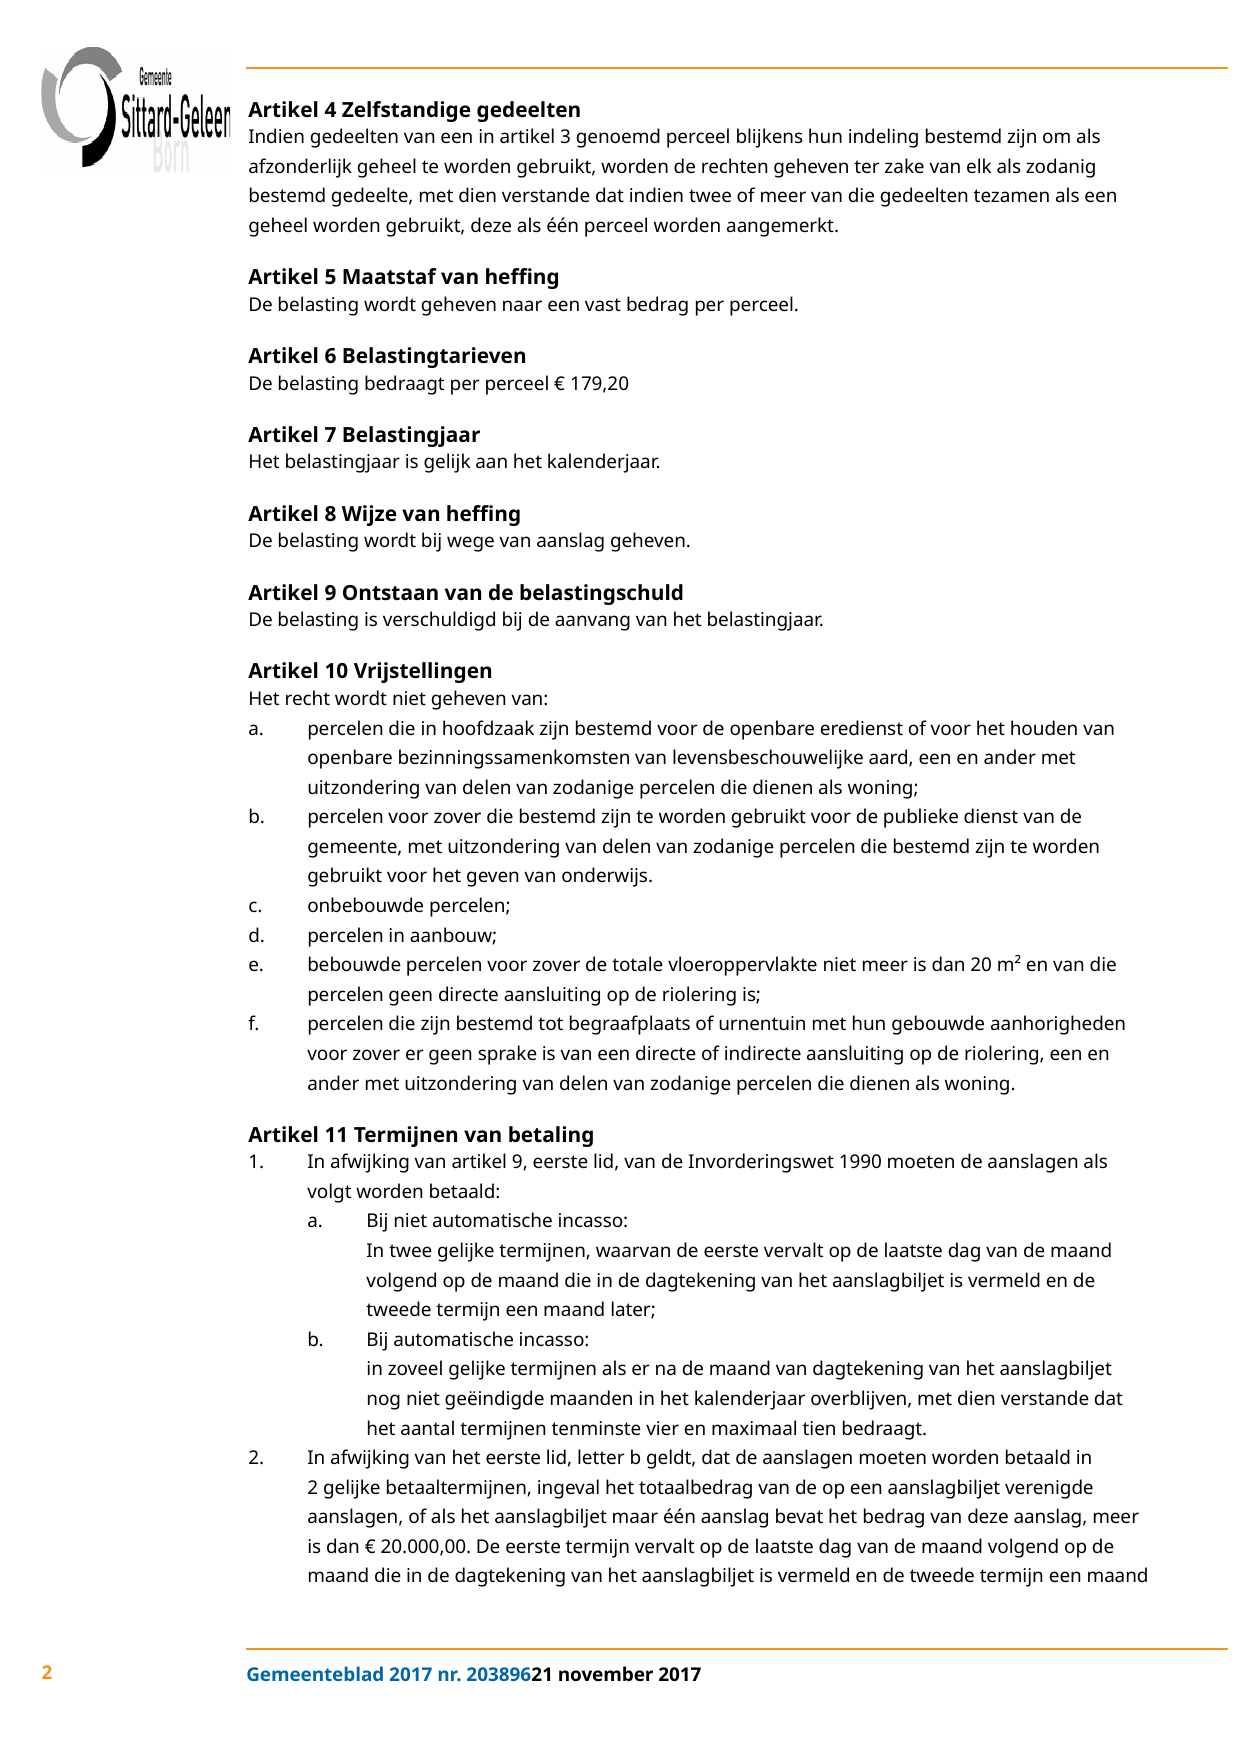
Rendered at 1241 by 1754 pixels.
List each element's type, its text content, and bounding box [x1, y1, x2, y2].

text De belasting is verschuldigd bij de aanvang van het belastingjaar. [248, 606, 1152, 632]
text Het belastingjaar is gelijk aan het kalenderjaar. [248, 448, 1152, 474]
picture [41, 47, 231, 172]
text De belasting bedraagt per perceel € 179,20 [248, 370, 1152, 395]
list percelen die zijn bestemd tot begraafplaats of urnentuin met hun gebouwde aanhorigheden voor zover er geen sprake is van een directe of indirecte aansluiting op de riolering, een en ander met uitzondering van delen van zodanige percelen die dienen als woning. [248, 1011, 1152, 1095]
text Artikel 9 Ontstaan van de belastingschuld [248, 578, 1152, 606]
text Artikel 7 Belastingjaar [248, 420, 1152, 448]
list Bij niet automatische incasso: [307, 1208, 1152, 1233]
text De belasting wordt geheven naar een vast bedrag per perceel. [248, 291, 1152, 317]
list percelen in aanbouw; [248, 922, 1152, 947]
list percelen die in hoofdzaak zijn bestemd voor de openbare eredienst of voor het houden van openbare bezinningssamenkomsten van levensbeschouwelijke aard, een en ander met uitzondering van delen van zodanige percelen die dienen als woning; [248, 715, 1152, 799]
list bebouwde percelen voor zover de totale vloeroppervlakte niet meer is dan 20 m² en van die percelen geen directe aansluiting op de riolering is; [248, 951, 1152, 1007]
text Artikel 5 Maatstaf van heffing [248, 262, 1152, 291]
list In afwijking van artikel 9, eerste lid, van de Invorderingswet 1990 moeten de aanslagen als volgt worden betaald: [248, 1148, 1152, 1204]
list Bij automatische incasso: [307, 1326, 1152, 1352]
text Artikel 8 Wijze van heffing [248, 499, 1152, 527]
text Het recht wordt niet geheven van: [248, 685, 1152, 711]
text Artikel 11 Termijnen van betaling [248, 1120, 1152, 1148]
list In twee gelijke termijnen, waarvan de eerste vervalt op de laatste dag van de maand volgend op de maand die in de dagtekening van het aanslagbiljet is vermeld en de tweede termijn een maand later; [307, 1237, 1152, 1322]
list onbebouwde percelen; [248, 892, 1152, 918]
text Artikel 6 Belastingtarieven [248, 341, 1152, 370]
list in zoveel gelijke termijnen als er na de maand van dagtekening van het aanslagbiljet nog niet geëindigde maanden in het kalenderjaar overblijven, met dien verstande dat het aantal termijnen tenminste vier en maximaal tien bedraagt. [307, 1356, 1152, 1441]
list percelen voor zover die bestemd zijn te worden gebruikt voor de publieke dienst van de gemeente, met uitzondering van delen van zodanige percelen die bestemd zijn te worden gebruikt voor het geven van onderwijs. [248, 803, 1152, 888]
text De belasting wordt bij wege van aanslag geheven. [248, 527, 1152, 553]
text Artikel 4 Zelfstandige gedeelten [248, 95, 1152, 123]
text Indien gedeelten van een in artikel 3 genoemd perceel blijkens hun indeling bestemd zijn om als afzonderlijk geheel te worden gebruikt, worden de rechten geheven ter zake van elk als zodanig bestemd gedeelte, met dien verstande dat indien twee of meer van die gedeelten tezamen als een geheel worden gebruikt, deze als één perceel worden aangemerkt. [248, 123, 1152, 238]
text Artikel 10 Vrijstellingen [248, 657, 1152, 685]
list In afwijking van het eerste lid, letter b geldt, dat de aanslagen moeten worden betaald in 2 gelijke betaaltermijnen, ingeval het totaalbedrag van de op een aanslagbiljet verenigde aanslagen, of als het aanslagbiljet maar één aanslag bevat het bedrag van deze aanslag, meer is dan € 20.000,00. De eerste termijn vervalt op de laatste dag van de maand volgend op de maand die in de dagtekening van het aanslagbiljet is vermeld en de tweede termijn een maand [248, 1444, 1152, 1588]
